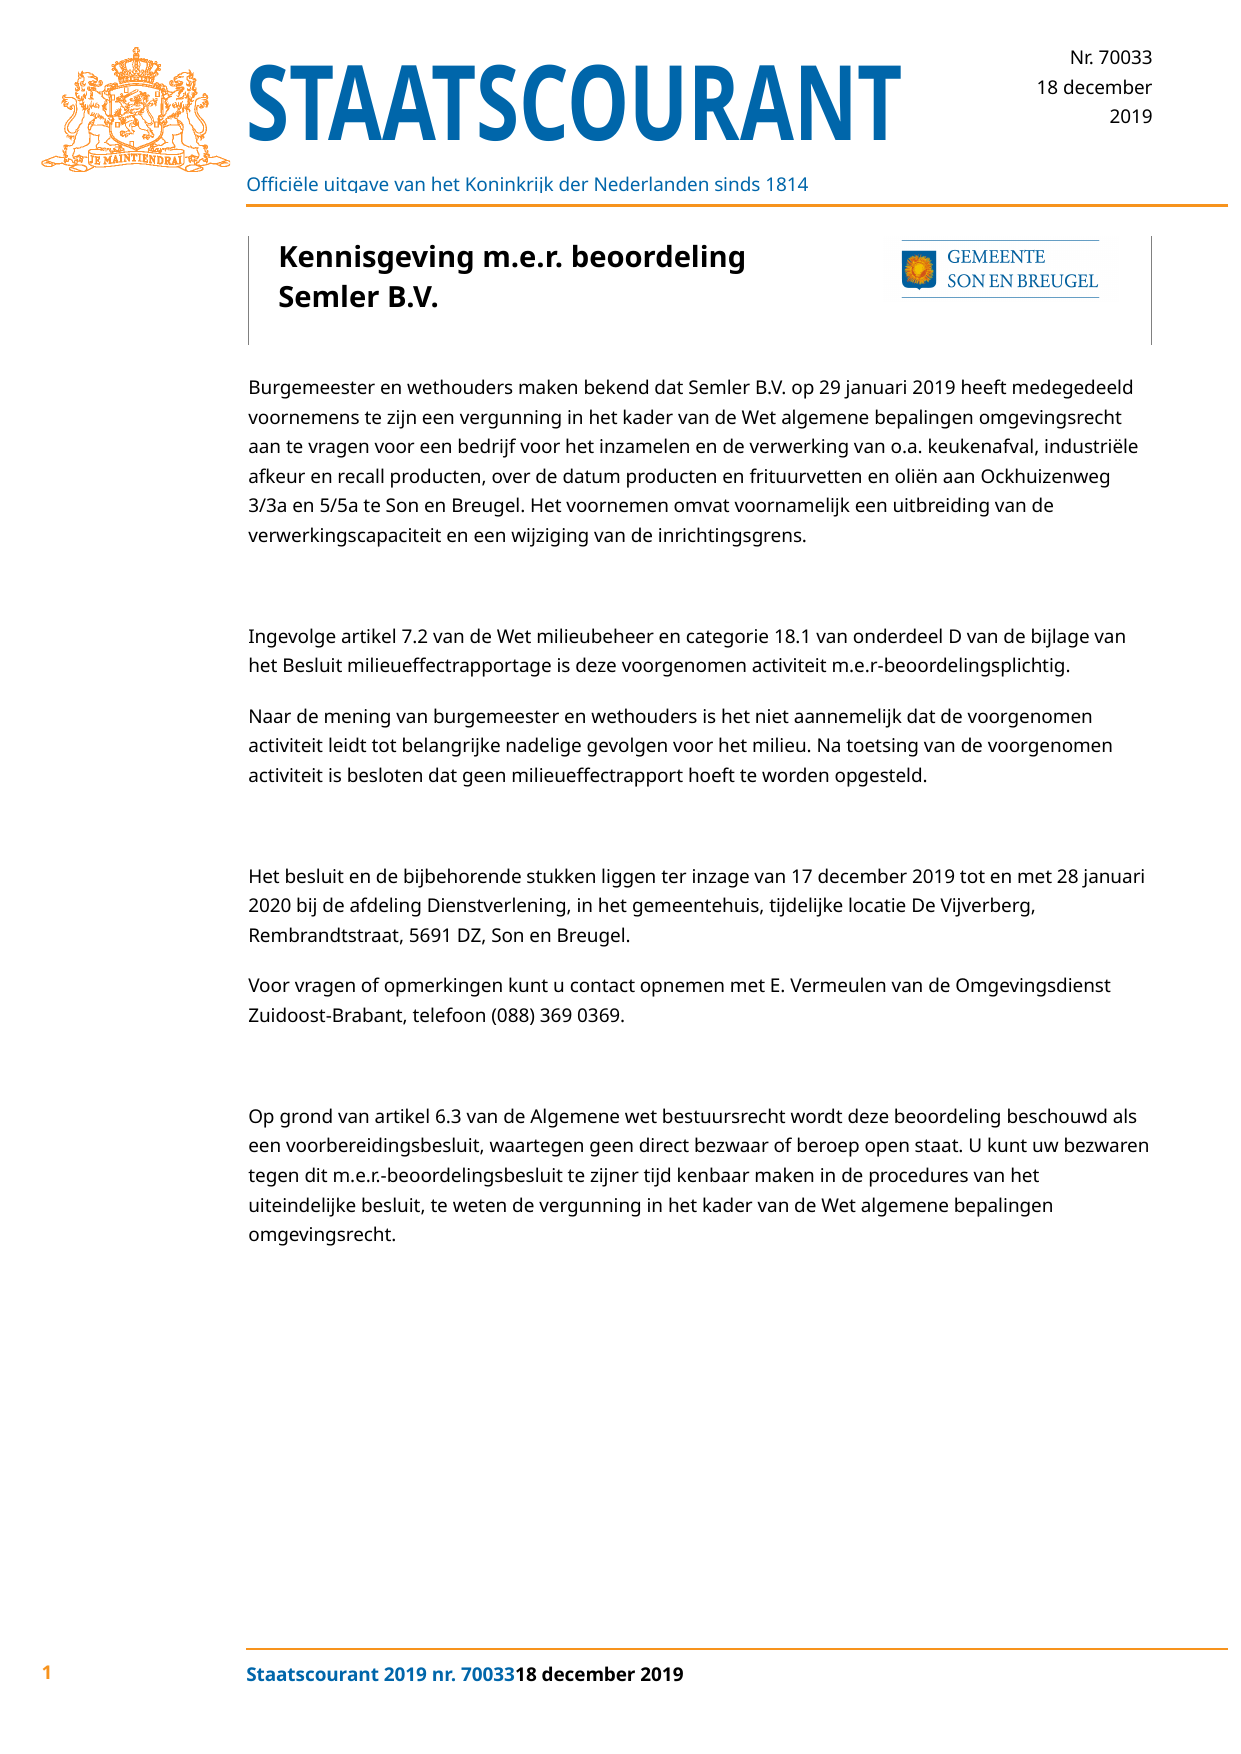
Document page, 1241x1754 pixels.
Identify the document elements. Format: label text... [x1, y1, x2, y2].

picture [41, 47, 231, 172]
text Ingevolge artikel 7.2 van de Wet milieubeheer en categorie 18.1 van onderdeel D van de bijlage van het Besluit milieueffectrapportage is deze voorgenomen activiteit m.e.r-beoordelingsplichtig. [248, 623, 1152, 678]
text Voor vragen of opmerkingen kunt u contact opnemen met E. Vermeulen van de Omgevingsdienst Zuidoost-Brabant, telefoon (088) 369 0369. [248, 973, 1152, 1028]
picture [882, 236, 1119, 302]
table_header [850, 236, 1151, 345]
text Het besluit en de bijbehorende stukken liggen ter inzage van 17 december 2019 tot en met 28 januari 2020 bij de afdeling Dienstverlening, in het gemeentehuis, tijdelijke locatie De Vijverberg, Rembrandtstraat, 5691 DZ, Son en Breugel. [248, 863, 1152, 948]
text Op grond van artikel 6.3 van de Algemene wet bestuursrecht wordt deze beoordeling beschouwd als een voorbereidingsbesluit, waartegen geen direct bezwaar of beroep open staat. U kunt uw bezwaren tegen dit m.e.r.-beoordelingsbesluit te zijner tijd kenbaar maken in de procedures van het uiteindelijke besluit, te weten de vergunning in het kader van de Wet algemene bepalingen omgevingsrecht. [248, 1103, 1152, 1247]
text Naar de mening van burgemeester en wethouders is het niet aannemelijk dat de voorgenomen activiteit leidt tot belangrijke nadelige gevolgen voor het milieu. Na toetsing van de voorgenomen activiteit is besloten dat geen milieueffectrapport hoeft te worden opgesteld. [248, 703, 1152, 788]
table_header Kennisgeving m.e.r. beoordeling Semler B.V. [249, 236, 850, 345]
text Burgemeester en wethouders maken bekend dat Semler B.V. op 29 januari 2019 heeft medegedeeld voornemens te zijn een vergunning in het kader van de Wet algemene bepalingen omgevingsrecht aan te vragen voor een bedrijf voor het inzamelen en de verwerking van o.a. keukenafval, industriële afkeur en recall producten, over de datum producten en frituurvetten en oliën aan Ockhuizenweg 3/3a en 5/5a te Son en Breugel. Het voornemen omvat voornamelijk een uitbreiding van de verwerkingscapaciteit en een wijziging van de inrichtingsgrens. [248, 374, 1152, 548]
